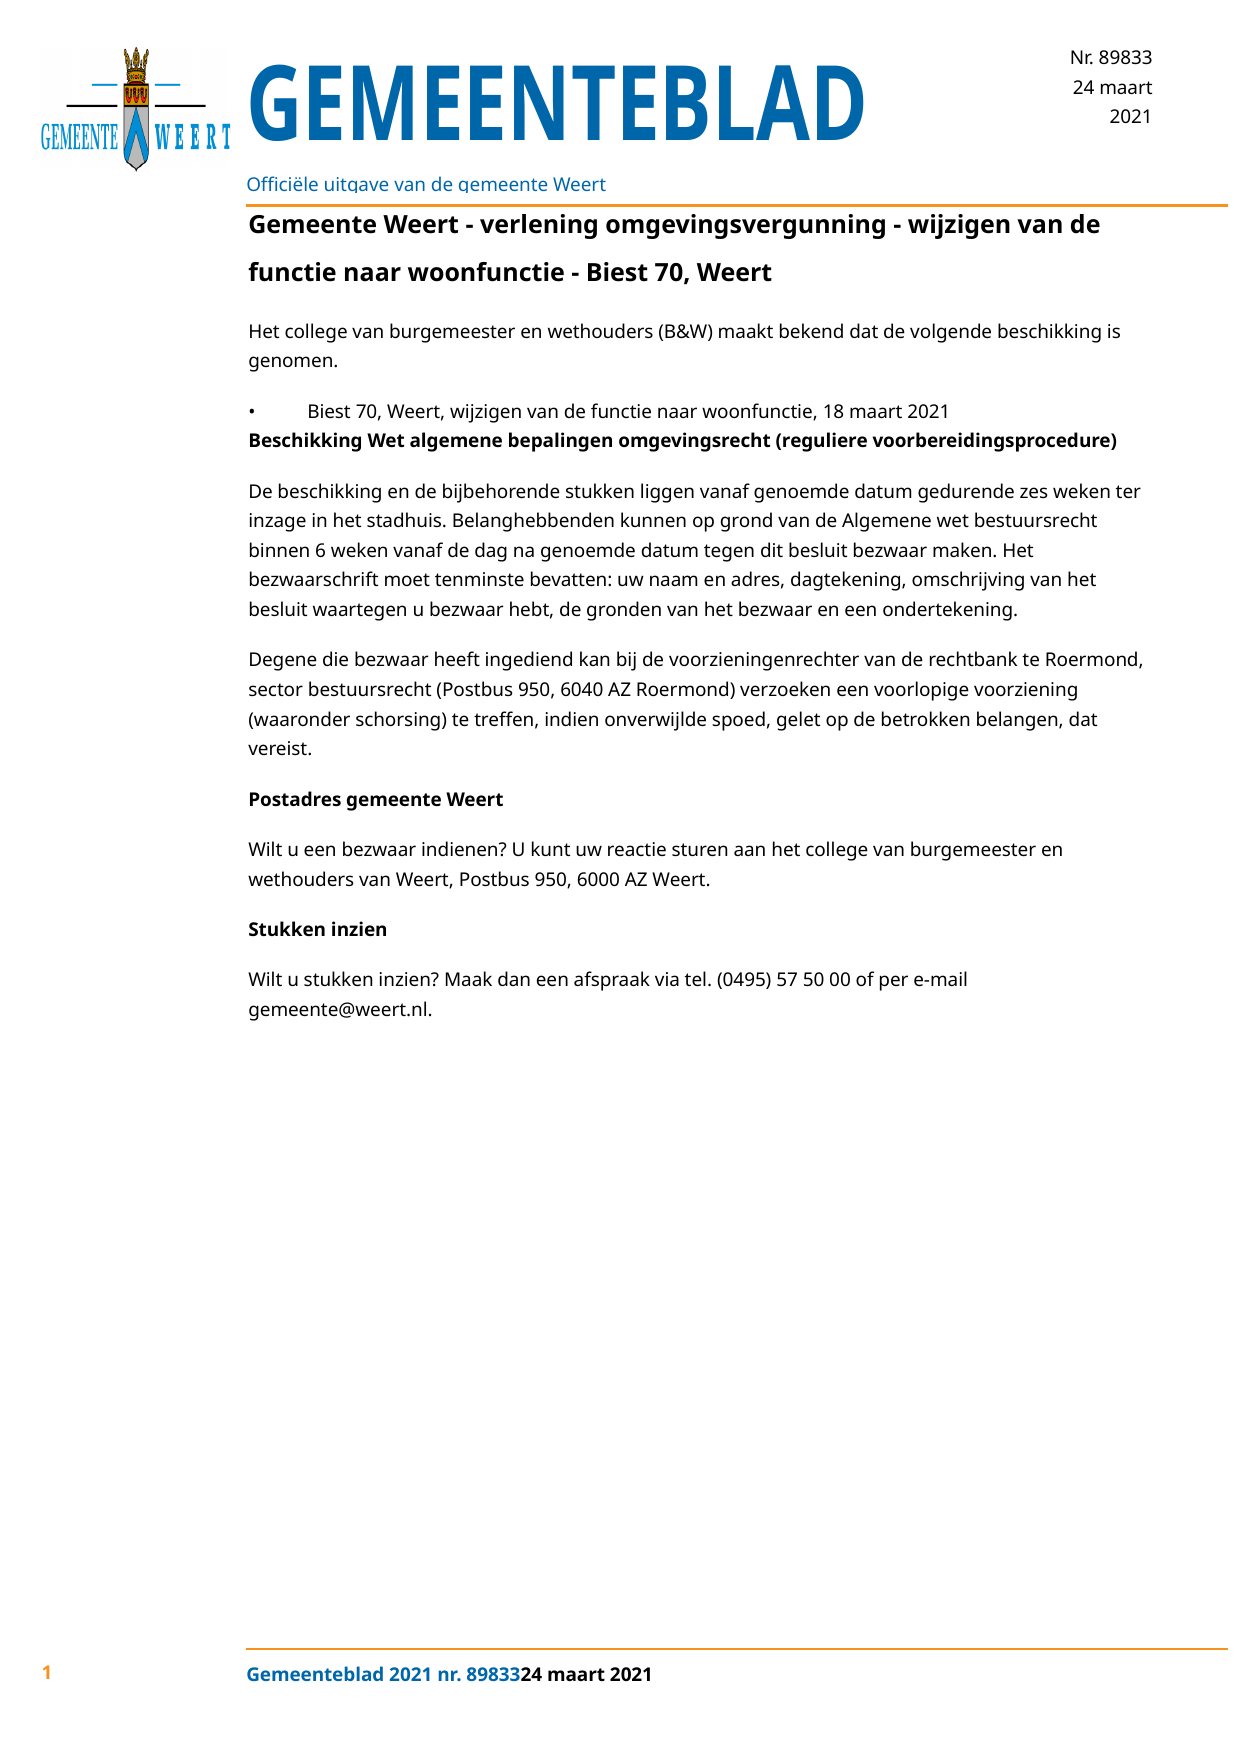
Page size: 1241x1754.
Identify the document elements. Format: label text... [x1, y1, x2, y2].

text Wilt u stukken inzien? Maak dan een afspraak via tel. (0495) 57 50 00 of per e-mail gemeente@weert.nl. [248, 967, 1152, 1022]
text Degene die bezwaar heeft ingediend kan bij de voorzieningenrechter van de rechtbank te Roermond, sector bestuursrecht (Postbus 950, 6040 AZ Roermond) verzoeken een voorlopige voorziening (waaronder schorsing) te treffen, indien onverwijlde spoed, gelet op de betrokken belangen, dat vereist. [248, 647, 1152, 761]
list Biest 70, Weert, wijzigen van de functie naar woonfunctie, 18 maart 2021 [248, 398, 1152, 424]
text Stukken inzien [248, 916, 1152, 942]
picture [41, 47, 231, 172]
text Postadres gemeente Weert [248, 786, 1152, 812]
text Wilt u een bezwaar indienen? U kunt uw reactie sturen aan het college van burgemeester en wethouders van Weert, Postbus 950, 6000 AZ Weert. [248, 836, 1152, 892]
text Gemeente Weert - verlening omgevingsvergunning - wijzigen van de functie naar woonfunctie - Biest 70, Weert [248, 207, 1152, 288]
text De beschikking en de bijbehorende stukken liggen vanaf genoemde datum gedurende zes weken ter inzage in het stadhuis. Belanghebbenden kunnen op grond van de Algemene wet bestuursrecht binnen 6 weken vanaf de dag na genoemde datum tegen dit besluit bezwaar maken. Het bezwaarschrift moet tenminste bevatten: uw naam en adres, dagtekening, omschrijving van het besluit waartegen u bezwaar hebt, de gronden van het bezwaar en een ondertekening. [248, 478, 1152, 622]
text Beschikking Wet algemene bepalingen omgevingsrecht (reguliere voorbereidingsprocedure) [248, 427, 1152, 453]
text Het college van burgemeester en wethouders (B&W) maakt bekend dat de volgende beschikking is genomen. [248, 318, 1152, 373]
